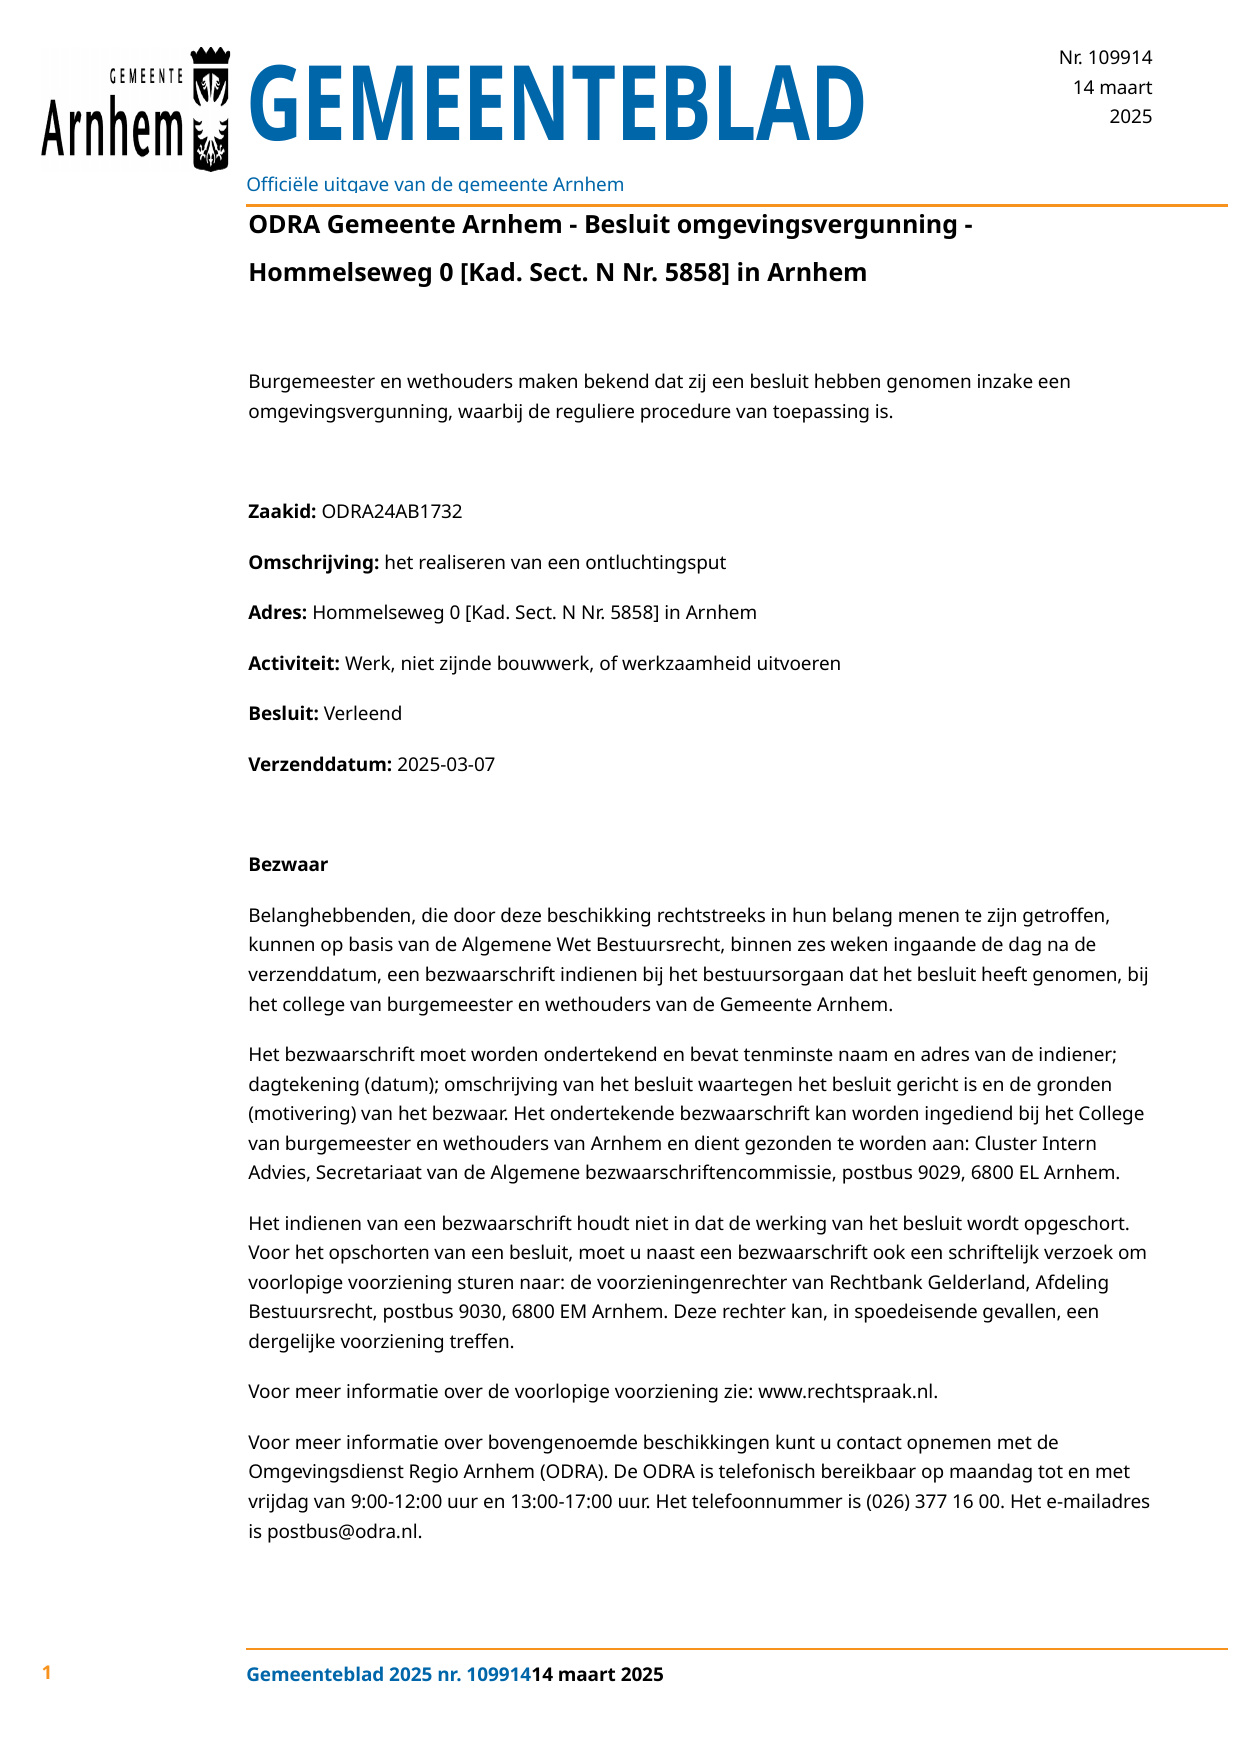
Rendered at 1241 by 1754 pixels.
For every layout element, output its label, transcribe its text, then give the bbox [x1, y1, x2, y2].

text Bezwaar [248, 852, 1152, 877]
text Besluit: Verleend [248, 700, 1152, 726]
text Activiteit: Werk, niet zijnde bouwwerk, of werkzaamheid uitvoeren [248, 650, 1152, 676]
text Het indienen van een bezwaarschrift houdt niet in dat de werking van het besluit wordt opgeschort. Voor het opschorten van een besluit, moet u naast een bezwaarschrift ook een schriftelijk verzoek om voorlopige voorziening sturen naar: de voorzieningenrechter van Rechtbank Gelderland, Afdeling Bestuursrecht, postbus 9030, 6800 EM Arnhem. Deze rechter kan, in spoedeisende gevallen, een dergelijke voorziening treffen. [248, 1210, 1152, 1354]
text Adres: Hommelseweg 0 [Kad. Sect. N Nr. 5858] in Arnhem [248, 599, 1152, 625]
text Het bezwaarschrift moet worden ondertekend en bevat tenminste naam en adres van de indiener; dagtekening (datum); omschrijving van het besluit waartegen het besluit gericht is en de gronden (motivering) van het bezwaar. Het ondertekende bezwaarschrift kan worden ingediend bij het College van burgemeester en wethouders van Arnhem en dient gezonden te worden aan: Cluster Intern Advies, Secretariaat van de Algemene bezwaarschriftencommissie, postbus 9029, 6800 EL Arnhem. [248, 1041, 1152, 1185]
text Voor meer informatie over de voorlopige voorziening zie: www.rechtspraak.nl. [248, 1379, 1152, 1404]
text Belanghebbenden, die door deze beschikking rechtstreeks in hun belang menen te zijn getroffen, kunnen op basis van de Algemene Wet Bestuursrecht, binnen zes weken ingaande de dag na de verzenddatum, een bezwaarschrift indienen bij het bestuursorgaan dat het besluit heeft genomen, bij het college van burgemeester en wethouders van de Gemeente Arnhem. [248, 902, 1152, 1017]
text Burgemeester en wethouders maken bekend dat zij een besluit hebben genomen inzake een omgevingsvergunning, waarbij de reguliere procedure van toepassing is. [248, 368, 1152, 424]
text ODRA Gemeente Arnhem - Besluit omgevingsvergunning - Hommelseweg 0 [Kad. Sect. N Nr. 5858] in Arnhem [248, 207, 1152, 288]
picture [41, 47, 231, 172]
text Voor meer informatie over bovengenoemde beschikkingen kunt u contact opnemen met de Omgevingsdienst Regio Arnhem (ODRA). De ODRA is telefonisch bereikbaar op maandag tot en met vrijdag van 9:00-12:00 uur en 13:00-17:00 uur. Het telefoonnummer is (026) 377 16 00. Het e-mailadres is postbus@odra.nl. [248, 1429, 1152, 1544]
text Zaakid: ODRA24AB1732 [248, 499, 1152, 524]
text Omschrijving: het realiseren van een ontluchtingsput [248, 549, 1152, 575]
text Verzenddatum: 2025-03-07 [248, 751, 1152, 777]
